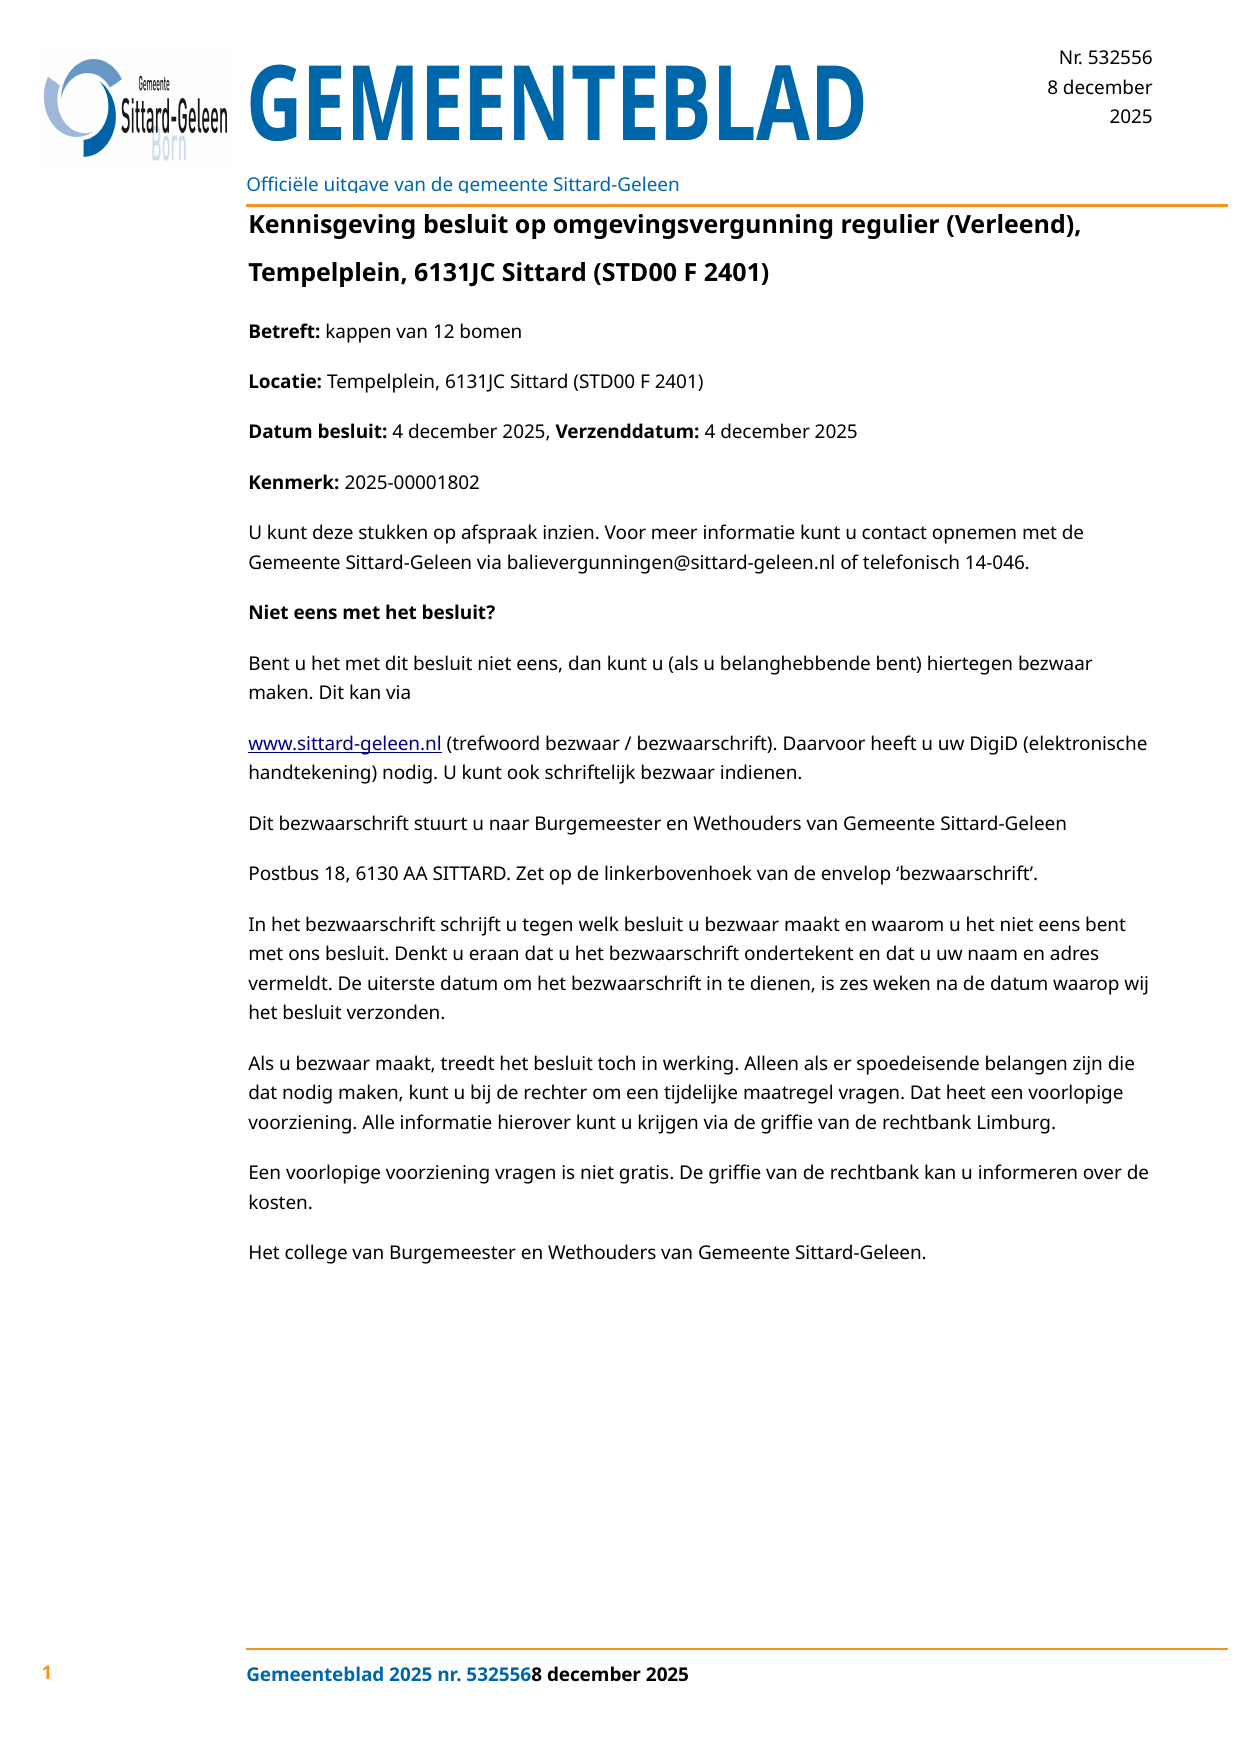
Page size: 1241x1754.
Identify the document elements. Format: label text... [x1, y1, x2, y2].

text Locatie: Tempelplein, 6131JC Sittard (STD00 F 2401) [248, 368, 1152, 394]
text Bent u het met dit besluit niet eens, dan kunt u (als u belanghebbende bent) hiertegen bezwaar maken. Dit kan via [248, 650, 1152, 705]
text U kunt deze stukken op afspraak inzien. Voor meer informatie kunt u contact opnemen met de Gemeente Sittard-Geleen via balievergunningen@sittard-geleen.nl of telefonisch 14-046. [248, 519, 1152, 575]
text Postbus 18, 6130 AA SITTARD. Zet op de linkerbovenhoek van de envelop ‘bezwaarschrift’. [248, 860, 1152, 886]
text Een voorlopige voorziening vragen is niet gratis. De griffie van de rechtbank kan u informeren over de kosten. [248, 1159, 1152, 1215]
text Kenmerk: 2025-00001802 [248, 469, 1152, 495]
text www.sittard-geleen.nl (trefwoord bezwaar / bezwaarschrift). Daarvoor heeft u uw DigiD (elektronische handtekening) nodig. U kunt ook schriftelijk bezwaar indienen. [248, 730, 1152, 785]
text Betreft: kappen van 12 bomen [248, 318, 1152, 344]
text Het college van Burgemeester en Wethouders van Gemeente Sittard-Geleen. [248, 1239, 1152, 1265]
text Als u bezwaar maakt, treedt het besluit toch in werking. Alleen als er spoedeisende belangen zijn die dat nodig maken, kunt u bij de rechter om een tijdelijke maatregel vragen. Dat heet een voorlopige voorziening. Alle informatie hierover kunt u krijgen via de griffie van de rechtbank Limburg. [248, 1050, 1152, 1135]
picture [41, 47, 231, 172]
text Kennisgeving besluit op omgevingsvergunning regulier (Verleend), Tempelplein, 6131JC Sittard (STD00 F 2401) [248, 207, 1152, 288]
text Datum besluit: 4 december 2025, Verzenddatum: 4 december 2025 [248, 419, 1152, 444]
text In het bezwaarschrift schrijft u tegen welk besluit u bezwaar maakt en waarom u het niet eens bent met ons besluit. Denkt u eraan dat u het bezwaarschrift ondertekent en dat u uw naam en adres vermeldt. De uiterste datum om het bezwaarschrift in te dienen, is zes weken na de datum waarop wij het besluit verzonden. [248, 911, 1152, 1025]
text Niet eens met het besluit? [248, 599, 1152, 625]
text Dit bezwaarschrift stuurt u naar Burgemeester en Wethouders van Gemeente Sittard-Geleen [248, 810, 1152, 836]
